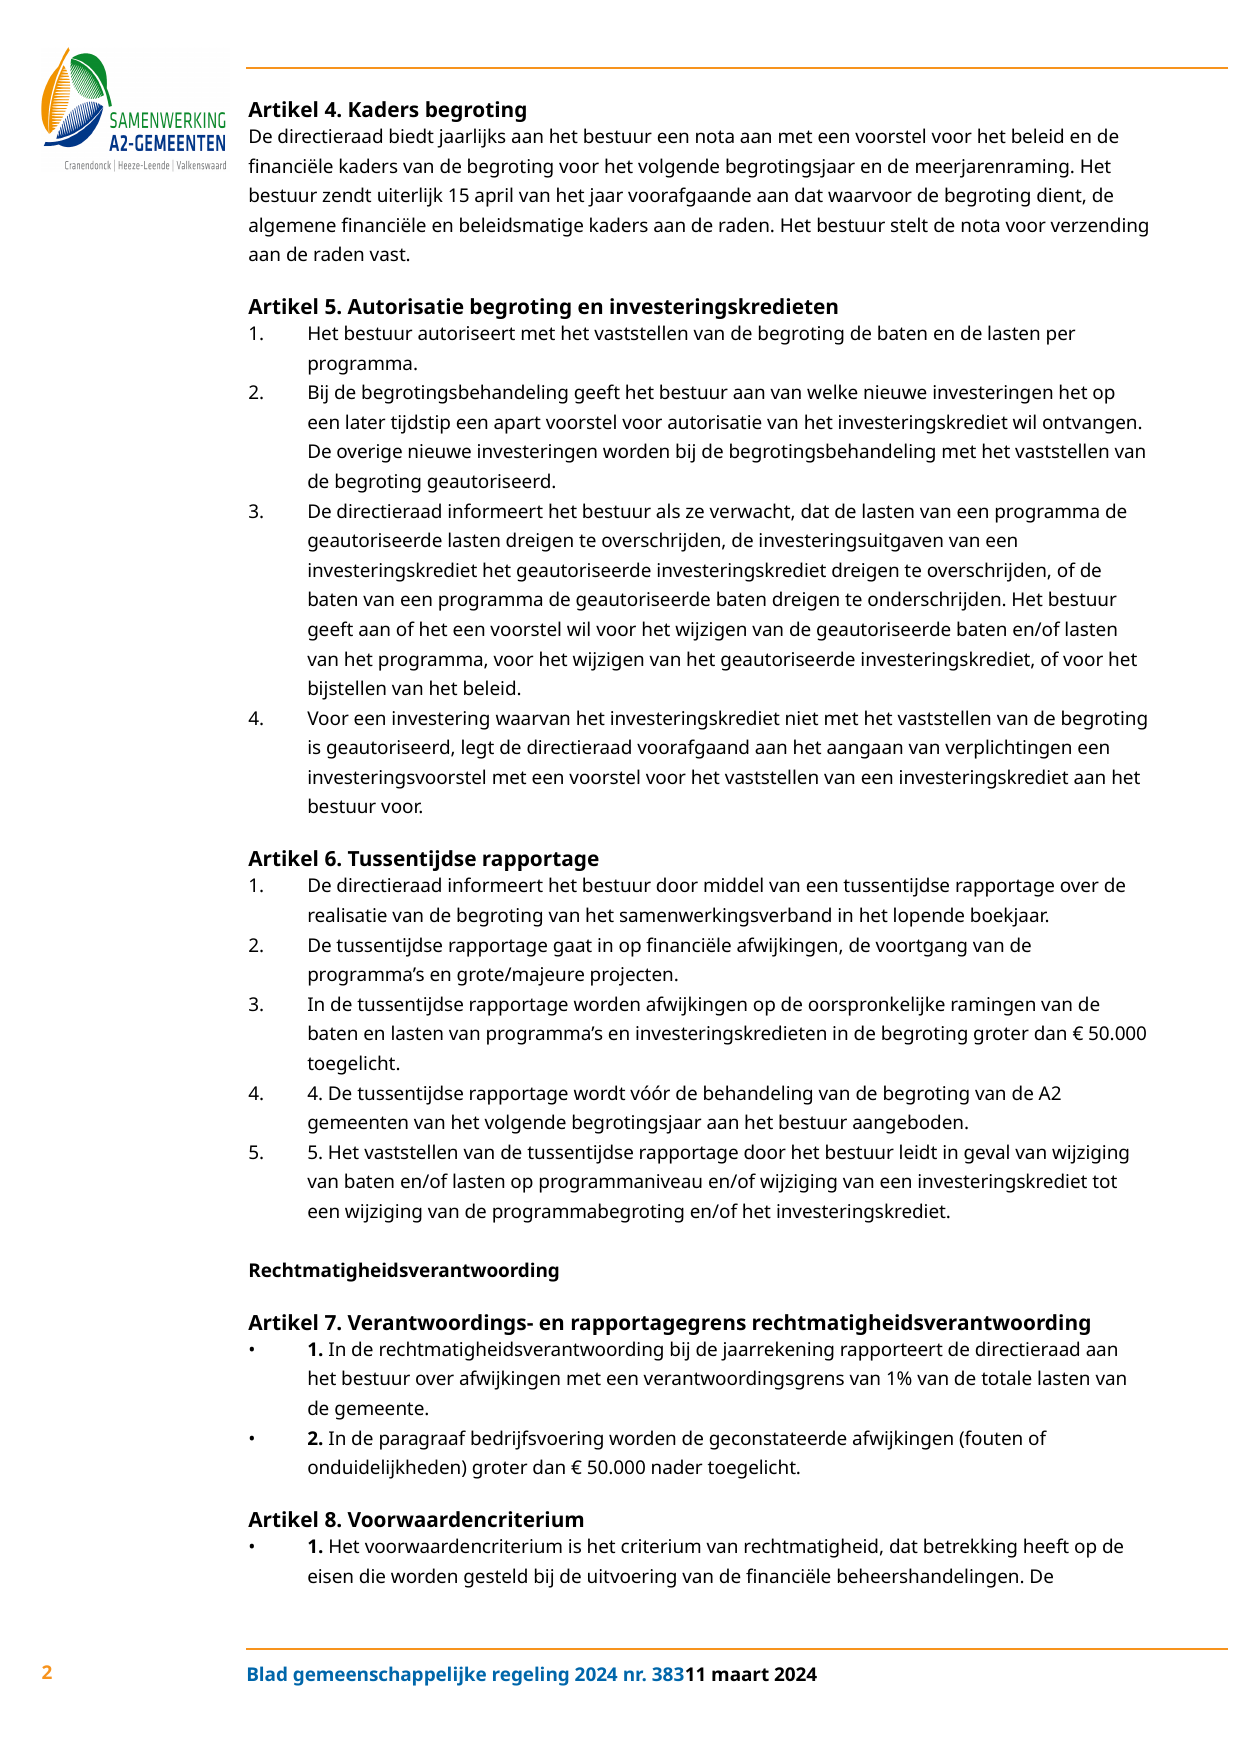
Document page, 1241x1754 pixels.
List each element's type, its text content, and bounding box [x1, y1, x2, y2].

text De directieraad biedt jaarlijks aan het bestuur een nota aan met een voorstel voor het beleid en de financiële kaders van de begroting voor het volgende begrotingsjaar en de meerjarenraming. Het bestuur zendt uiterlijk 15 april van het jaar voorafgaande aan dat waarvoor de begroting dient, de algemene financiële en beleidsmatige kaders aan de raden. Het bestuur stelt de nota voor verzending aan de raden vast. [248, 123, 1152, 267]
list In de tussentijdse rapportage worden afwijkingen op de oorspronkelijke ramingen van de baten en lasten van programma’s en investeringskredieten in de begroting groter dan € 50.000 toegelicht. [248, 991, 1152, 1076]
text Artikel 6. Tussentijdse rapportage [248, 844, 1152, 873]
list De directieraad informeert het bestuur door middel van een tussentijdse rapportage over de realisatie van de begroting van het samenwerkingsverband in het lopende boekjaar. [248, 873, 1152, 928]
list Het bestuur autoriseert met het vaststellen van de begroting de baten en de lasten per programma. [248, 320, 1152, 376]
text Artikel 7. Verantwoordings- en rapportagegrens rechtmatigheidsverantwoording [248, 1308, 1152, 1336]
list De tussentijdse rapportage gaat in op financiële afwijkingen, de voortgang van de programma’s en grote/majeure projecten. [248, 932, 1152, 987]
text Artikel 8. Voorwaardencriterium [248, 1505, 1152, 1533]
list Bij de begrotingsbehandeling geeft het bestuur aan van welke nieuwe investeringen het op een later tijdstip een apart voorstel voor autorisatie van het investeringskrediet wil ontvangen. De overige nieuwe investeringen worden bij de begrotingsbehandeling met het vaststellen van de begroting geautoriseerd. [248, 379, 1152, 494]
text Rechtmatigheidsverantwoording [248, 1257, 1152, 1283]
list 5. Het vaststellen van de tussentijdse rapportage door het bestuur leidt in geval van wijziging van baten en/of lasten op programmaniveau en/of wijziging van een investeringskrediet tot een wijziging van de programmabegroting en/of het investeringskrediet. [248, 1139, 1152, 1224]
text Artikel 4. Kaders begroting [248, 95, 1152, 123]
picture [41, 47, 231, 172]
list 2. In de paragraaf bedrijfsvoering worden de geconstateerde afwijkingen (fouten of onduidelijkheden) groter dan € 50.000 nader toegelicht. [248, 1425, 1152, 1480]
list 1. Het voorwaardencriterium is het criterium van rechtmatigheid, dat betrekking heeft op de eisen die worden gesteld bij de uitvoering van de financiële beheershandelingen. De [248, 1533, 1152, 1588]
list De directieraad informeert het bestuur als ze verwacht, dat de lasten van een programma de geautoriseerde lasten dreigen te overschrijden, de investeringsuitgaven van een investeringskrediet het geautoriseerde investeringskrediet dreigen te overschrijden, of de baten van een programma de geautoriseerde baten dreigen te onderschrijden. Het bestuur geeft aan of het een voorstel wil voor het wijzigen van de geautoriseerde baten en/of lasten van het programma, voor het wijzigen van het geautoriseerde investeringskrediet, of voor het bijstellen van het beleid. [248, 498, 1152, 701]
list 1. In de rechtmatigheidsverantwoording bij de jaarrekening rapporteert de directieraad aan het bestuur over afwijkingen met een verantwoordingsgrens van 1% van de totale lasten van de gemeente. [248, 1336, 1152, 1421]
text Artikel 5. Autorisatie begroting en investeringskredieten [248, 292, 1152, 320]
list 4. De tussentijdse rapportage wordt vóór de behandeling van de begroting van de A2 gemeenten van het volgende begrotingsjaar aan het bestuur aangeboden. [248, 1080, 1152, 1135]
list Voor een investering waarvan het investeringskrediet niet met het vaststellen van de begroting is geautoriseerd, legt de directieraad voorafgaand aan het aangaan van verplichtingen een investeringsvoorstel met een voorstel voor het vaststellen van een investeringskrediet aan het bestuur voor. [248, 705, 1152, 819]
